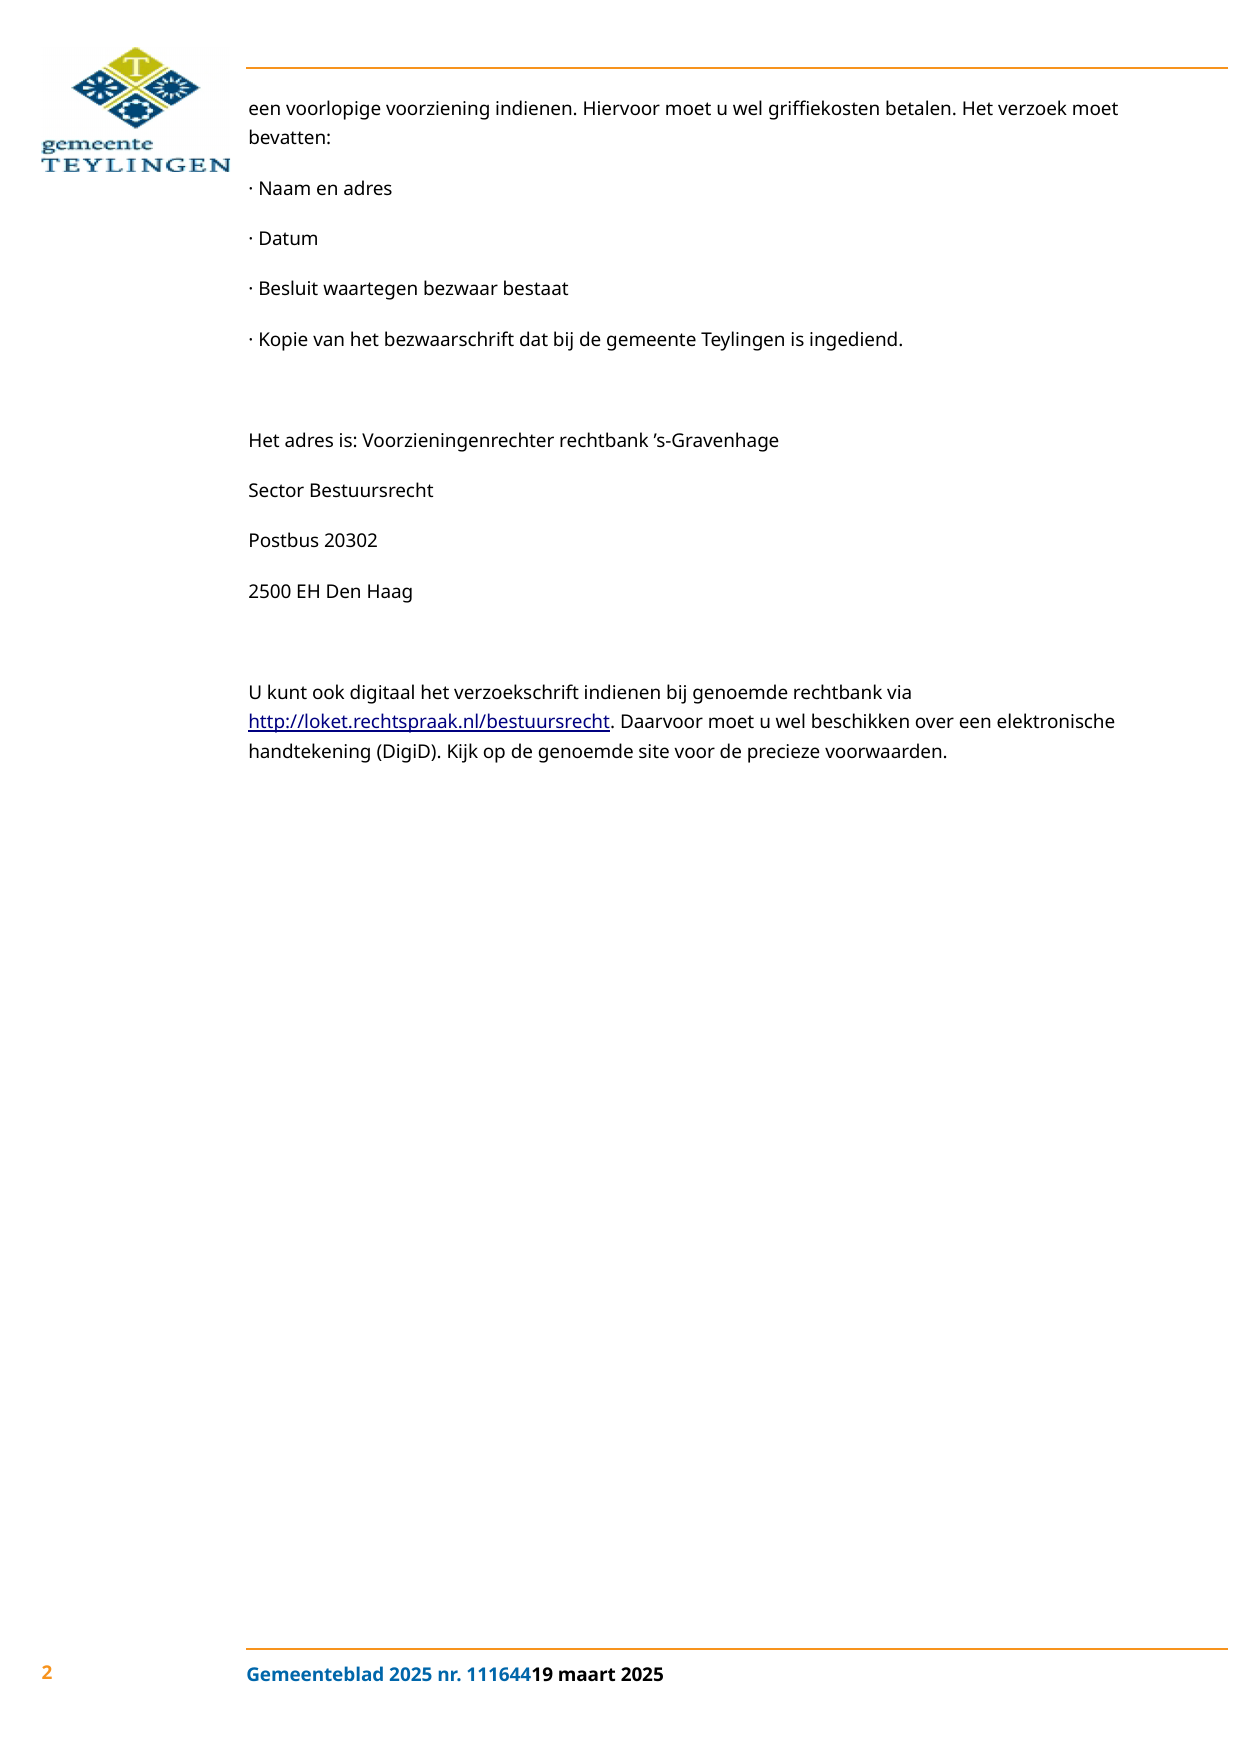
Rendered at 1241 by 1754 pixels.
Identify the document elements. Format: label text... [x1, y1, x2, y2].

text Sector Bestuursrecht [248, 477, 1152, 503]
picture [41, 47, 231, 172]
text · Datum [248, 225, 1152, 251]
text U kunt ook digitaal het verzoekschrift indienen bij genoemde rechtbank via http://loket.rechtspraak.nl/bestuursrecht. Daarvoor moet u wel beschikken over een elektronische handtekening (DigiD). Kijk op de genoemde site voor de precieze voorwaarden. [248, 679, 1152, 764]
text · Naam en adres [248, 175, 1152, 201]
text een voorlopige voorziening indienen. Hiervoor moet u wel griffiekosten betalen. Het verzoek moet bevatten: [248, 95, 1152, 150]
text Postbus 20302 [248, 528, 1152, 553]
text Het adres is: Voorzieningenrechter rechtbank ’s-Gravenhage [248, 427, 1152, 453]
text 2500 EH Den Haag [248, 578, 1152, 604]
text · Kopie van het bezwaarschrift dat bij de gemeente Teylingen is ingediend. [248, 326, 1152, 352]
text · Besluit waartegen bezwaar bestaat [248, 276, 1152, 301]
